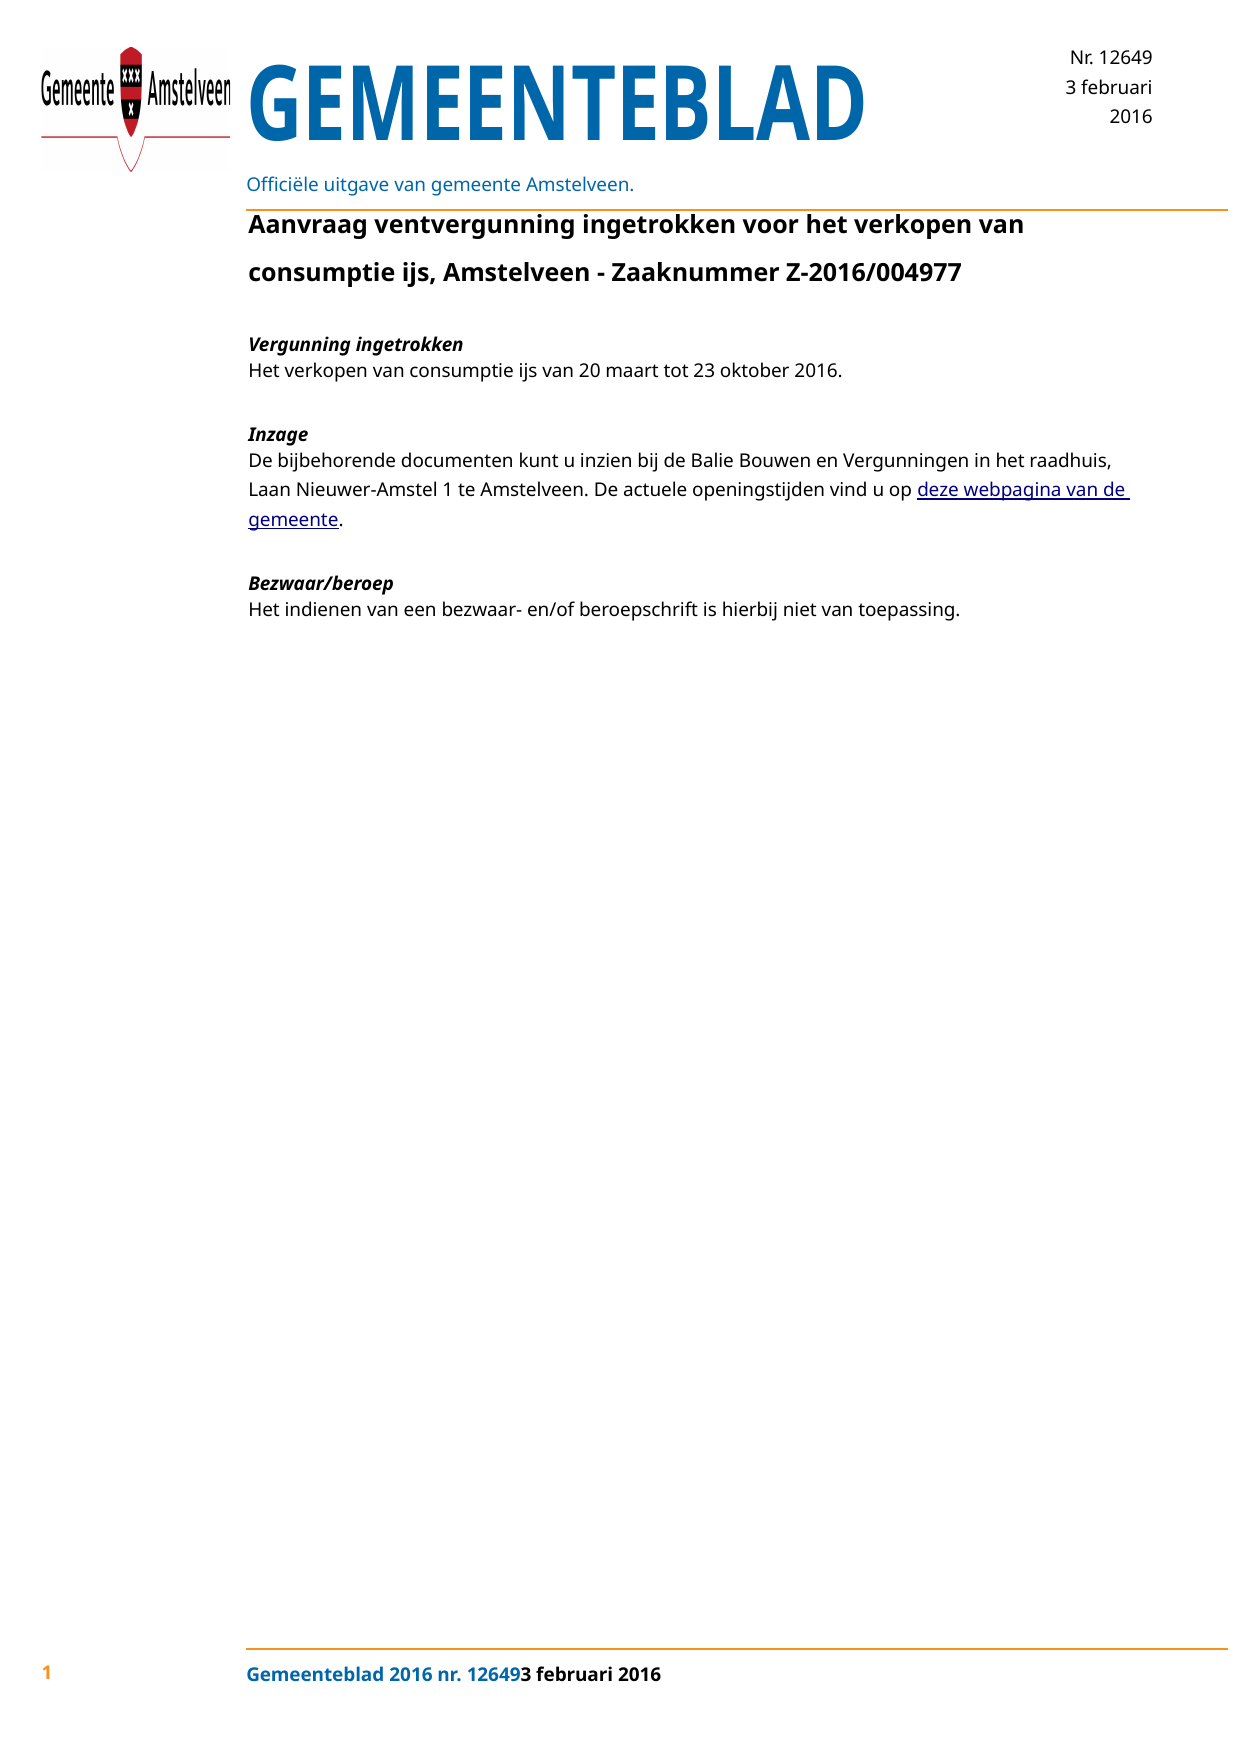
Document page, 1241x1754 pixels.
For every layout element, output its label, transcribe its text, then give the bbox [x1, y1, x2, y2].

text Het indienen van een bezwaar- en/of beroepschrift is hierbij niet van toepassing. [248, 596, 1152, 621]
picture [41, 47, 231, 172]
text Bezwaar/beroep [248, 570, 1152, 596]
text Inzage [248, 421, 1152, 447]
text Vergunning ingetrokken [248, 331, 1152, 357]
text Aanvraag ventvergunning ingetrokken voor het verkopen van consumptie ijs, Amstelveen - Zaaknummer Z-2016/004977 [248, 211, 1152, 288]
text De bijbehorende documenten kunt u inzien bij de Balie Bouwen en Vergunningen in het raadhuis, Laan Nieuwer-Amstel 1 te Amstelveen. De actuele openingstijden vind u op deze webpagina van de gemeente. [248, 447, 1152, 532]
text Het verkopen van consumptie ijs van 20 maart tot 23 oktober 2016. [248, 357, 1152, 383]
